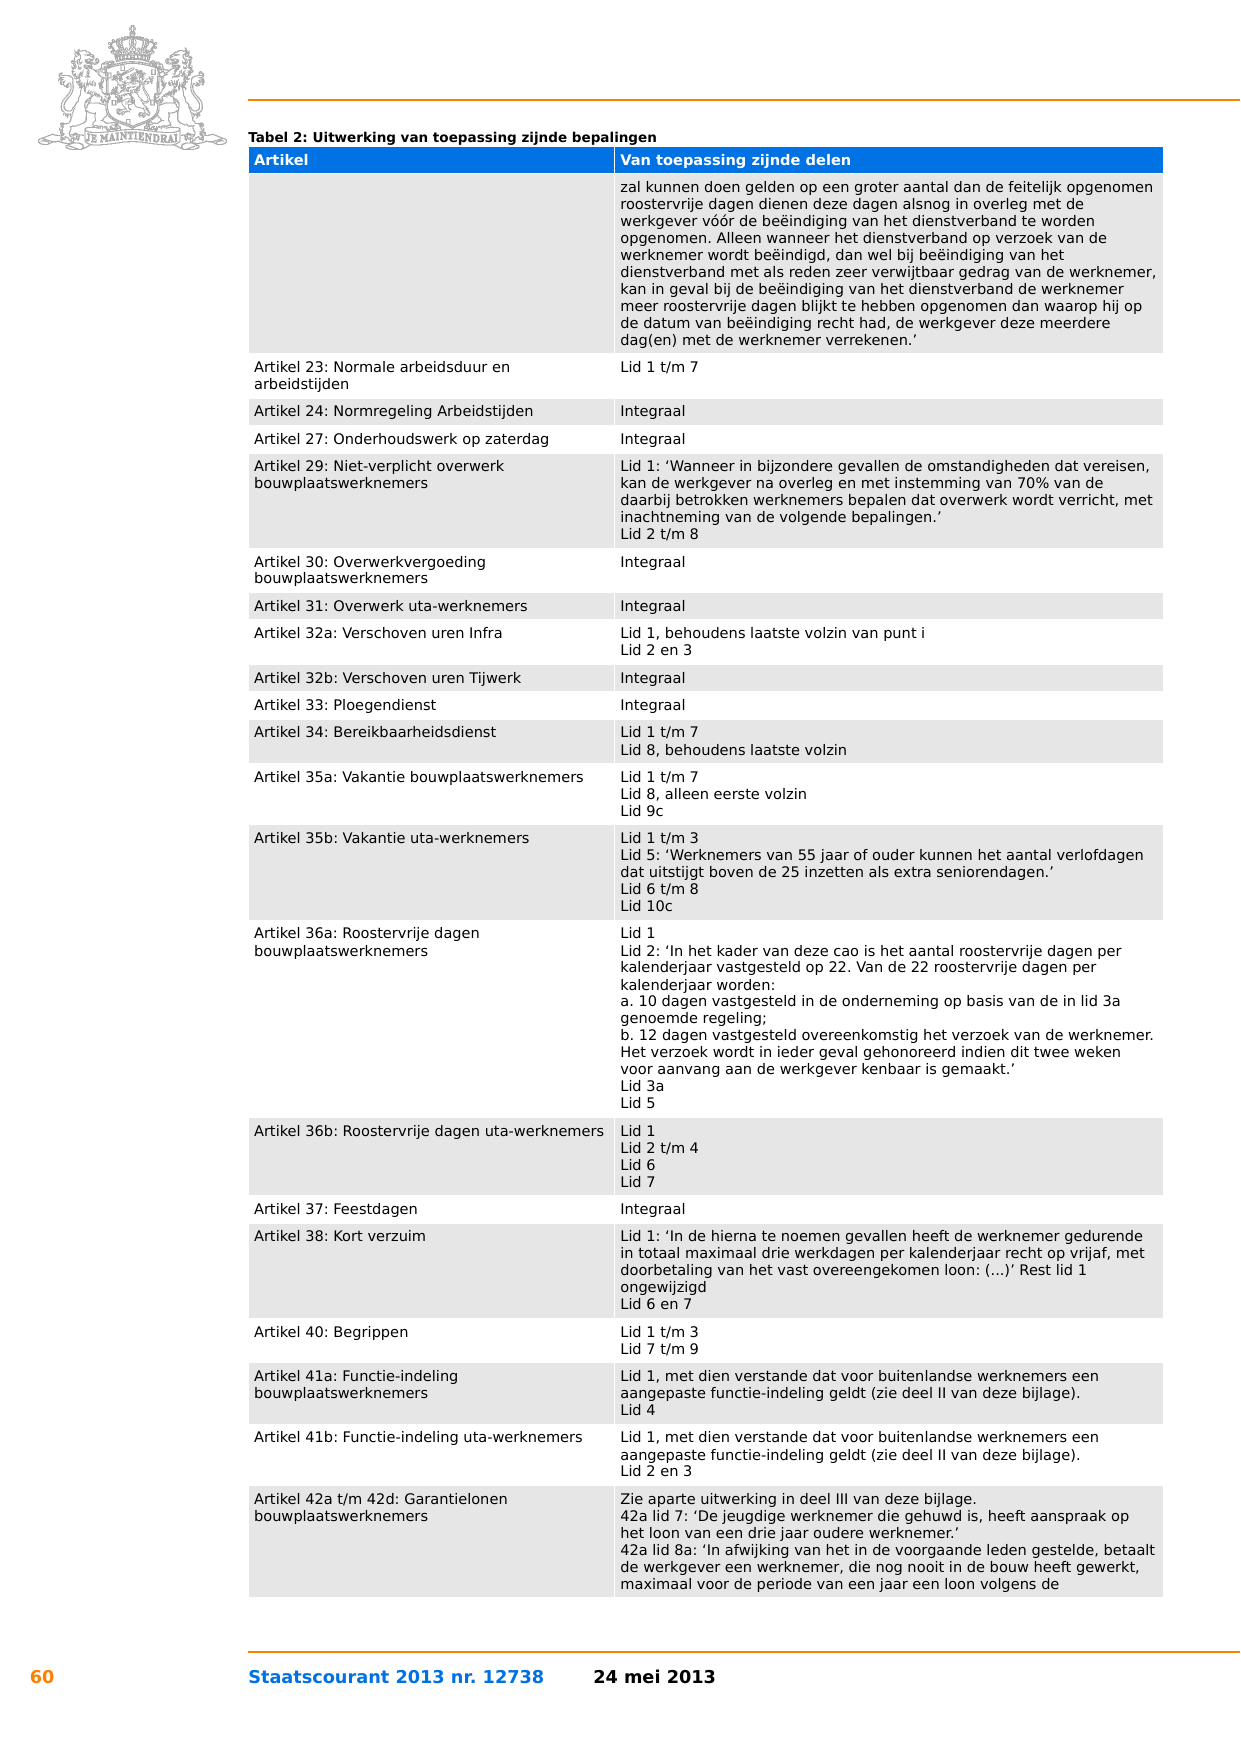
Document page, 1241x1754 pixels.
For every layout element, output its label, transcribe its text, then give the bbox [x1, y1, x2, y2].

table_cell Lid 1: ‘Wanneer in bijzondere gevallen de omstandigheden dat vereisen, kan de werkgever na overleg en met instemming van 70% van de daarbij betrokken werknemers bepalen dat overwerk wordt verricht, met inachtneming van de volgende bepalingen.’ Lid 2 t/m 8 [615, 454, 1163, 548]
table_cell Integraal [615, 593, 1163, 619]
table_cell Integraal [615, 665, 1163, 691]
table_cell Lid 1 Lid 2: ‘In het kader van deze cao is het aantal roostervrije dagen per kalenderjaar vastgesteld op 22. Van de 22 roostervrije dagen per kalenderjaar worden: a. 10 dagen vastgesteld in de onderneming op basis van de in lid 3a genoemde regeling; b. 12 dagen vastgesteld overeenkomstig het verzoek van de werknemer. Het verzoek wordt in ieder geval gehonoreerd indien dit twee weken voor aanvang aan de werkgever kenbaar is gemaakt.’ Lid 3a Lid 5 [615, 921, 1163, 1117]
table_cell Lid 1, met dien verstande dat voor buitenlandse werknemers een aangepaste functie-indeling geldt (zie deel II van deze bijlage). Lid 2 en 3 [615, 1425, 1163, 1485]
table_cell Integraal [615, 399, 1163, 425]
table_cell Artikel 24: Normregeling Arbeidstijden [249, 399, 614, 425]
table_cell Artikel 35a: Vakantie bouwplaatswerknemers [249, 764, 614, 824]
table_cell Artikel 30: Overwerkvergoeding bouwplaatswerknemers [249, 549, 614, 592]
table_cell Artikel 32a: Verschoven uren Infra [249, 621, 614, 664]
table_cell [249, 174, 614, 353]
table_cell zal kunnen doen gelden op een groter aantal dan de feitelijk opgenomen roostervrije dagen dienen deze dagen alsnog in overleg met de werkgever vóór de beëindiging van het dienstverband te worden opgenomen. Alleen wanneer het dienstverband op verzoek van de werknemer wordt beëindigd, dan wel bij beëindiging van het dienstverband met als reden zeer verwijtbaar gedrag van de werknemer, kan in geval bij de beëindiging van het dienstverband de werknemer meer roostervrije dagen blijkt te hebben opgenomen dan waarop hij op de datum van beëindiging recht had, de werkgever deze meerdere dag(en) met de werknemer verrekenen.’ [615, 174, 1163, 353]
table_cell Lid 1, met dien verstande dat voor buitenlandse werknemers een aangepaste functie-indeling geldt (zie deel II van deze bijlage). Lid 4 [615, 1363, 1163, 1424]
table_cell Integraal [615, 692, 1163, 719]
table_cell Lid 1 t/m 3 Lid 7 t/m 9 [615, 1319, 1163, 1362]
table_cell Artikel 37: Feestdagen [249, 1196, 614, 1223]
table_cell Artikel [249, 147, 614, 173]
table_cell Artikel 38: Kort verzuim [249, 1224, 614, 1318]
table_cell Artikel 36b: Roostervrije dagen uta-werknemers [249, 1118, 614, 1195]
table_header Tabel 2: Uitwerking van toepassing zijnde bepalingen [248, 130, 1163, 146]
table_cell Lid 1 t/m 3 Lid 5: ‘Werknemers van 55 jaar of ouder kunnen het aantal verlofdagen dat uitstijgt boven de 25 inzetten als extra seniorendagen.’ Lid 6 t/m 8 Lid 10c [615, 825, 1163, 920]
table_cell Integraal [615, 549, 1163, 592]
table_cell Lid 1 t/m 7 Lid 8, behoudens laatste volzin [615, 720, 1163, 763]
table_cell Lid 1 t/m 7 Lid 8, alleen eerste volzin Lid 9c [615, 764, 1163, 824]
table_cell Artikel 41a: Functie-indeling bouwplaatswerknemers [249, 1363, 614, 1424]
table_cell Lid 1, behoudens laatste volzin van punt i Lid 2 en 3 [615, 621, 1163, 664]
table_cell Integraal [615, 1196, 1163, 1223]
table_cell Artikel 34: Bereikbaarheidsdienst [249, 720, 614, 763]
table_cell Lid 1: ‘In de hierna te noemen gevallen heeft de werknemer gedurende in totaal maximaal drie werkdagen per kalenderjaar recht op vrijaf, met doorbetaling van het vast overeengekomen loon: (...)’ Rest lid 1 ongewijzigd Lid 6 en 7 [615, 1224, 1163, 1318]
table_cell Artikel 41b: Functie-indeling uta-werknemers [249, 1425, 614, 1485]
table_cell Artikel 35b: Vakantie uta-werknemers [249, 825, 614, 920]
table_cell Artikel 27: Onderhoudswerk op zaterdag [249, 426, 614, 452]
picture [38, 25, 227, 150]
table_cell Artikel 33: Ploegendienst [249, 692, 614, 719]
table_cell Artikel 42a t/m 42d: Garantielonen bouwplaatswerknemers [249, 1486, 614, 1597]
table_cell Artikel 29: Niet-verplicht overwerk bouwplaatswerknemers [249, 454, 614, 548]
table_cell Van toepassing zijnde delen [615, 147, 1163, 173]
table_cell Artikel 40: Begrippen [249, 1319, 614, 1362]
table_cell Integraal [615, 426, 1163, 452]
table_cell Artikel 32b: Verschoven uren Tijwerk [249, 665, 614, 691]
table_cell Lid 1 t/m 7 [615, 354, 1163, 398]
table_cell Artikel 36a: Roostervrije dagen bouwplaatswerknemers [249, 921, 614, 1117]
table_cell Zie aparte uitwerking in deel III van deze bijlage. 42a lid 7: ‘De jeugdige werknemer die gehuwd is, heeft aanspraak op het loon van een drie jaar oudere werknemer.’ 42a lid 8a: ‘In afwijking van het in de voorgaande leden gestelde, betaalt de werkgever een werknemer, die nog nooit in de bouw heeft gewerkt, maximaal voor de periode van een jaar een loon volgens de [615, 1486, 1163, 1597]
table_cell Artikel 23: Normale arbeidsduur en arbeidstijden [249, 354, 614, 398]
table_cell Artikel 31: Overwerk uta-werknemers [249, 593, 614, 619]
table_cell Lid 1 Lid 2 t/m 4 Lid 6 Lid 7 [615, 1118, 1163, 1195]
